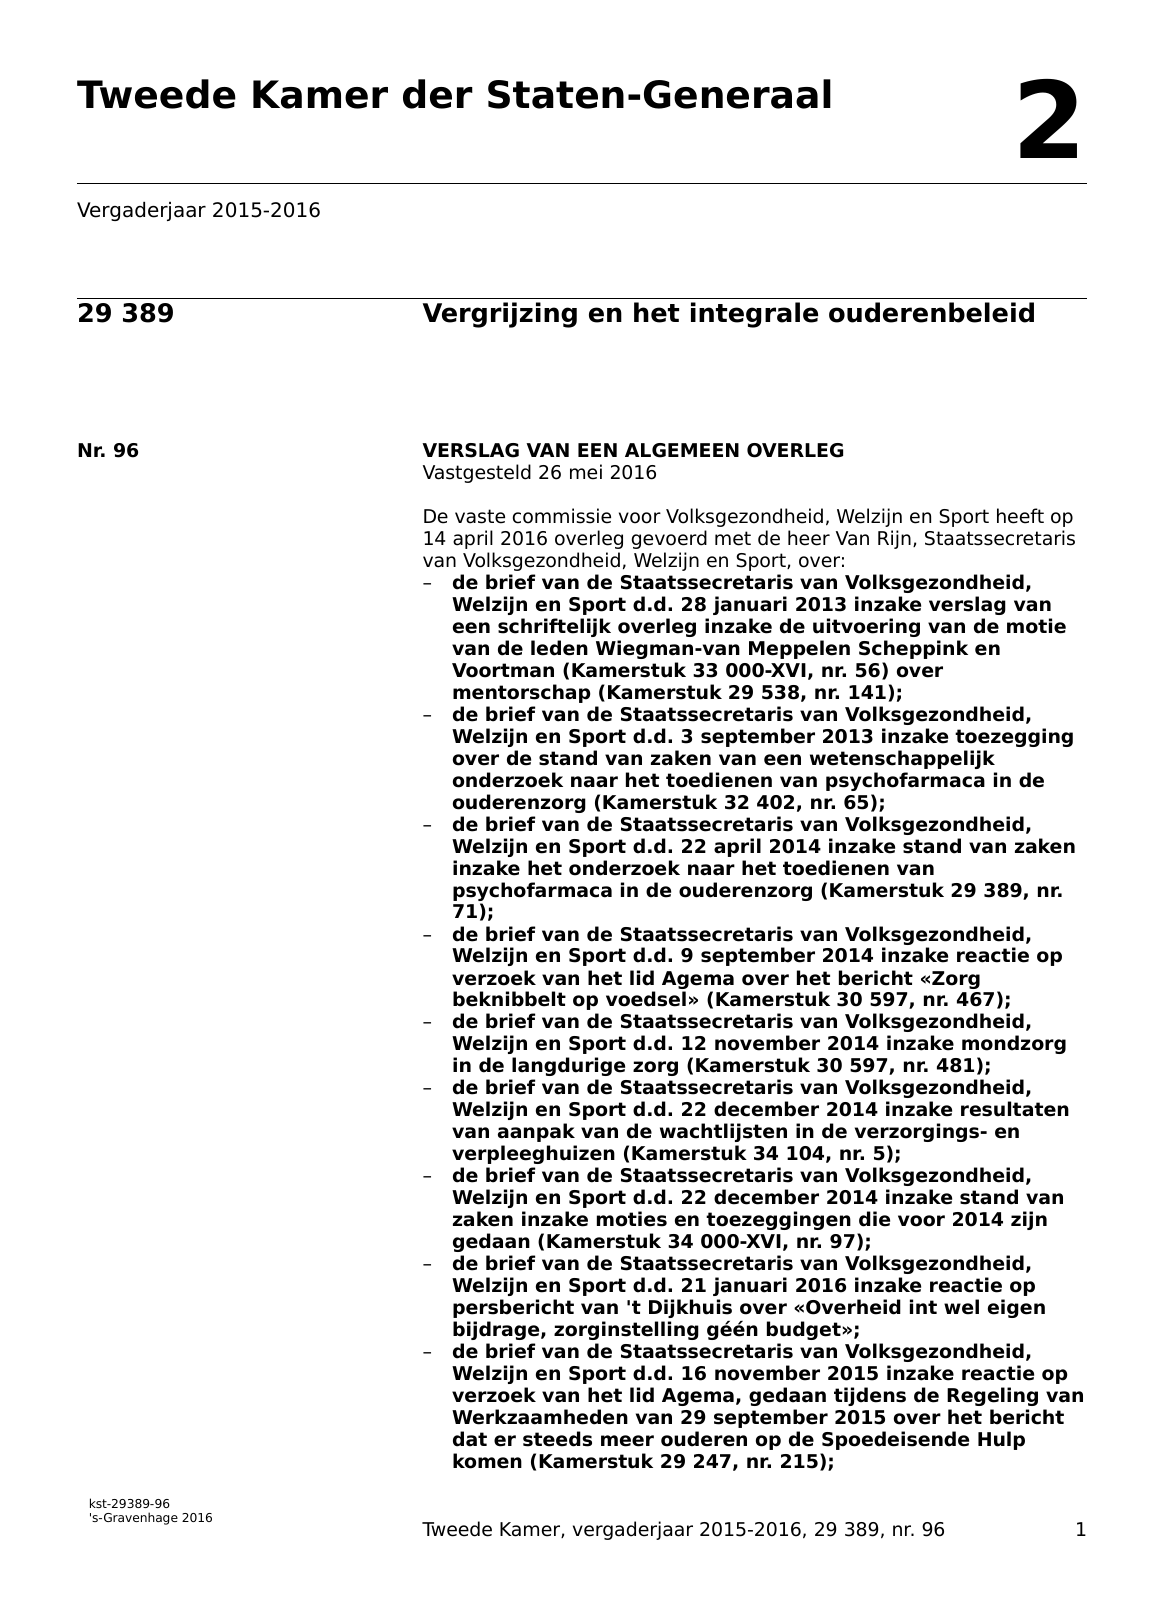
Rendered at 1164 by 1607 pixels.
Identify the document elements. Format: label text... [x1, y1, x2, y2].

text – de brief van de Staatssecretaris van Volksgezondheid, Welzijn en Sport d.d. 22 december 2014 inzake resultaten van aanpak van de wachtlijsten in de verzorgings- en verpleeghuizen (Kamerstuk 34 104, nr. 5); [422, 1077, 1087, 1165]
text – de brief van de Staatssecretaris van Volksgezondheid, Welzijn en Sport d.d. 22 april 2014 inzake stand van zaken inzake het onderzoek naar het toedienen van psychofarmaca in de ouderenzorg (Kamerstuk 29 389, nr. 71); [422, 813, 1087, 923]
text 's-Gravenhage 2016 [88, 1511, 323, 1525]
text – de brief van de Staatssecretaris van Volksgezondheid, Welzijn en Sport d.d. 21 januari 2016 inzake reactie op persbericht van 't Dijkhuis over «Overheid int wel eigen bijdrage, zorginstelling géén budget»; [422, 1253, 1087, 1341]
text De vaste commissie voor Volksgezondheid, Welzijn en Sport heeft op 14 april 2016 overleg gevoerd met de heer Van Rijn, Staatssecretaris van Volksgezondheid, Welzijn en Sport, over: [422, 506, 1087, 572]
text – de brief van de Staatssecretaris van Volksgezondheid, Welzijn en Sport d.d. 22 december 2014 inzake stand van zaken inzake moties en toezeggingen die voor 2014 zijn gedaan (Kamerstuk 34 000-XVI, nr. 97); [422, 1165, 1087, 1253]
text kst-29389-96 [88, 1497, 323, 1511]
table_header 2 [886, 59, 1087, 183]
subtitle Nr. 96 VERSLAG VAN EEN ALGEMEEN OVERLEG [77, 440, 1087, 462]
text – de brief van de Staatssecretaris van Volksgezondheid, Welzijn en Sport d.d. 28 januari 2013 inzake verslag van een schriftelijk overleg inzake de uitvoering van de motie van de leden Wiegman-van Meppelen Scheppink en Voortman (Kamerstuk 33 000-XVI, nr. 56) over mentorschap (Kamerstuk 29 538, nr. 141); [422, 572, 1087, 704]
text Vastgesteld 26 mei 2016 [422, 462, 1087, 484]
text – de brief van de Staatssecretaris van Volksgezondheid, Welzijn en Sport d.d. 3 september 2013 inzake toezegging over de stand van zaken van een wetenschappelijk onderzoek naar het toedienen van psychofarmaca in de ouderenzorg (Kamerstuk 32 402, nr. 65); [422, 704, 1087, 813]
table_header Tweede Kamer der Staten-Generaal [77, 59, 886, 183]
subtitle 29 389 Vergrijzing en het integrale ouderenbeleid [77, 299, 1087, 329]
text – de brief van de Staatssecretaris van Volksgezondheid, Welzijn en Sport d.d. 16 november 2015 inzake reactie op verzoek van het lid Agema, gedaan tijdens de Regeling van Werkzaamheden van 29 september 2015 over het bericht dat er steeds meer ouderen op de Spoedeisende Hulp komen (Kamerstuk 29 247, nr. 215); [422, 1341, 1087, 1473]
text – de brief van de Staatssecretaris van Volksgezondheid, Welzijn en Sport d.d. 9 september 2014 inzake reactie op verzoek van het lid Agema over het bericht «Zorg beknibbelt op voedsel» (Kamerstuk 30 597, nr. 467); [422, 923, 1087, 1011]
text – de brief van de Staatssecretaris van Volksgezondheid, Welzijn en Sport d.d. 12 november 2014 inzake mondzorg in de langdurige zorg (Kamerstuk 30 597, nr. 481); [422, 1011, 1087, 1077]
table_cell Vergaderjaar 2015-2016 [77, 184, 1087, 298]
